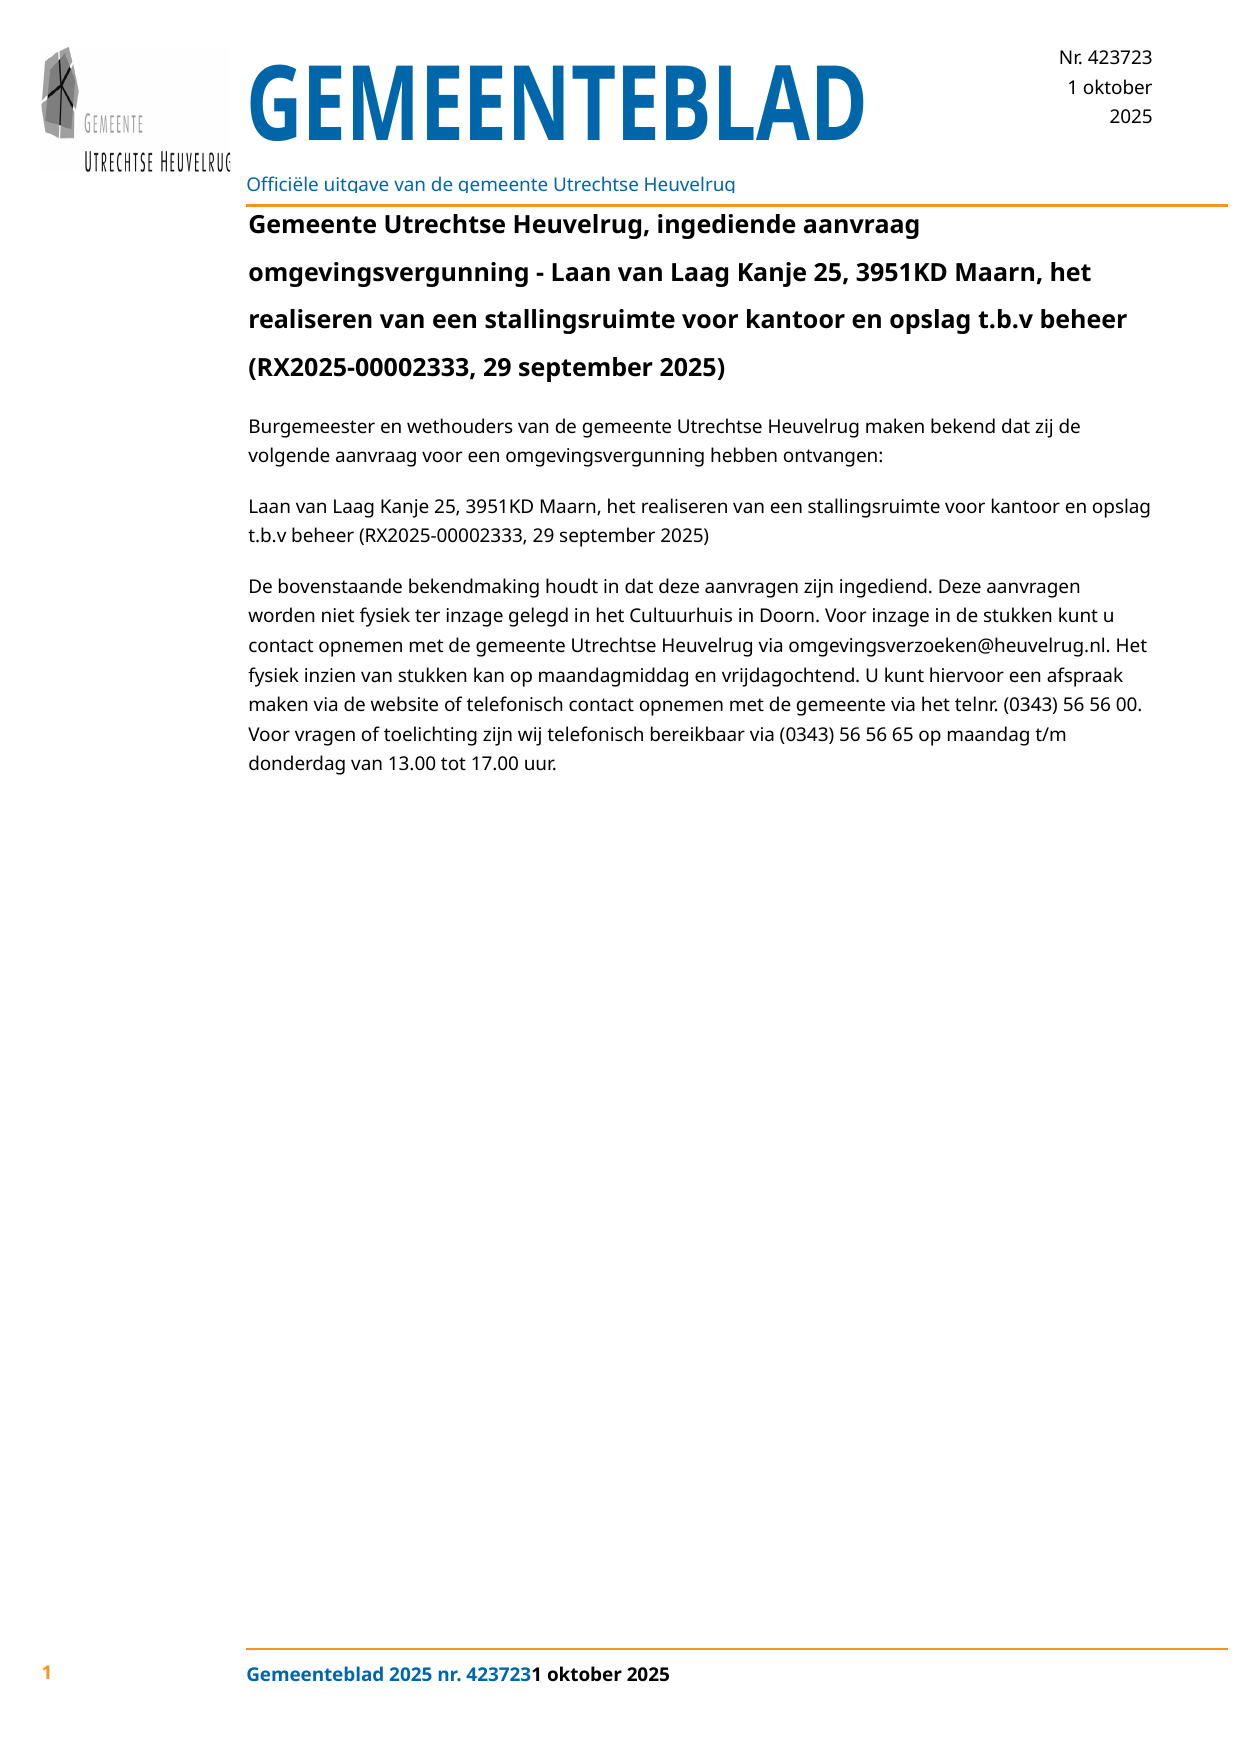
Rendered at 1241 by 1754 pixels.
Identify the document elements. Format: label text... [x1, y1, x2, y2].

text Laan van Laag Kanje 25, 3951KD Maarn, het realiseren van een stallingsruimte voor kantoor en opslag t.b.v beheer (RX2025-00002333, 29 september 2025) [248, 493, 1152, 548]
text Gemeente Utrechtse Heuvelrug, ingediende aanvraag omgevingsvergunning - Laan van Laag Kanje 25, 3951KD Maarn, het realiseren van een stallingsruimte voor kantoor en opslag t.b.v beheer (RX2025-00002333, 29 september 2025) [248, 207, 1152, 384]
text De bovenstaande bekendmaking houdt in dat deze aanvragen zijn ingediend. Deze aanvragen worden niet fysiek ter inzage gelegd in het Cultuurhuis in Doorn. Voor inzage in de stukken kunt u contact opnemen met de gemeente Utrechtse Heuvelrug via omgevingsverzoeken@heuvelrug.nl. Het fysiek inzien van stukken kan op maandagmiddag en vrijdagochtend. U kunt hiervoor een afspraak maken via de website of telefonisch contact opnemen met de gemeente via het telnr. (0343) 56 56 00. Voor vragen of toelichting zijn wij telefonisch bereikbaar via (0343) 56 56 65 op maandag t/m donderdag van 13.00 tot 17.00 uur. [248, 573, 1152, 776]
text Burgemeester en wethouders van de gemeente Utrechtse Heuvelrug maken bekend dat zij de volgende aanvraag voor een omgevingsvergunning hebben ontvangen: [248, 413, 1152, 468]
picture [41, 47, 231, 172]
